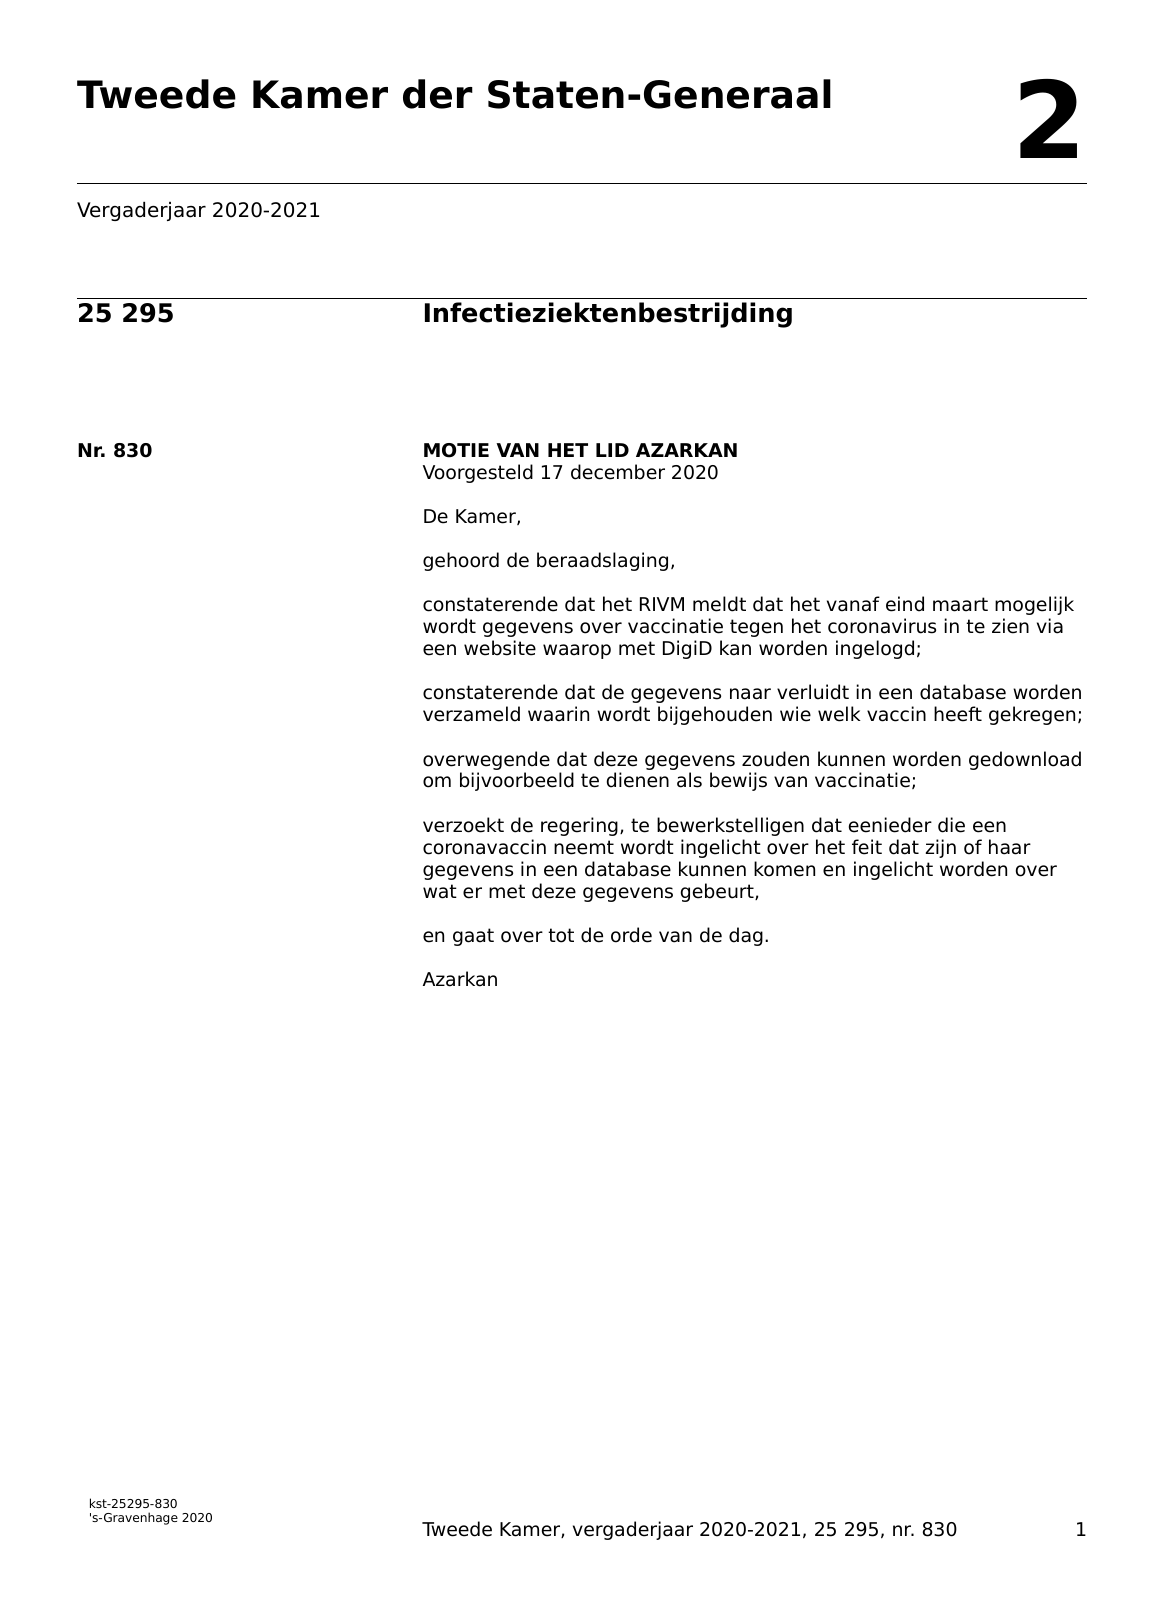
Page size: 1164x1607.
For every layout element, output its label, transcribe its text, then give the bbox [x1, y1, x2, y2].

subtitle 25 295 Infectieziektenbestrijding [77, 299, 1087, 329]
table_header 2 [886, 59, 1087, 183]
text gehoord de beraadslaging, [422, 550, 1087, 572]
table_header Tweede Kamer der Staten-Generaal [77, 59, 886, 183]
text Azarkan [422, 969, 1087, 991]
text 's-Gravenhage 2020 [88, 1511, 323, 1525]
text kst-25295-830 [88, 1497, 323, 1511]
table_cell Vergaderjaar 2020-2021 [77, 184, 1087, 298]
text overwegende dat deze gegevens zouden kunnen worden gedownload om bijvoorbeeld te dienen als bewijs van vaccinatie; [422, 748, 1087, 792]
text verzoekt de regering, te bewerkstelligen dat eenieder die een coronavaccin neemt wordt ingelicht over het feit dat zijn of haar gegevens in een database kunnen komen en ingelicht worden over wat er met deze gegevens gebeurt, [422, 814, 1087, 902]
text constaterende dat het RIVM meldt dat het vanaf eind maart mogelijk wordt gegevens over vaccinatie tegen het coronavirus in te zien via een website waarop met DigiD kan worden ingelogd; [422, 594, 1087, 660]
subtitle Nr. 830 MOTIE VAN HET LID AZARKAN [77, 440, 1087, 462]
text en gaat over tot de orde van de dag. [422, 925, 1087, 947]
text constaterende dat de gegevens naar verluidt in een database worden verzameld waarin wordt bijgehouden wie welk vaccin heeft gekregen; [422, 682, 1087, 726]
text Voorgesteld 17 december 2020 [422, 462, 1087, 484]
text De Kamer, [422, 506, 1087, 528]
